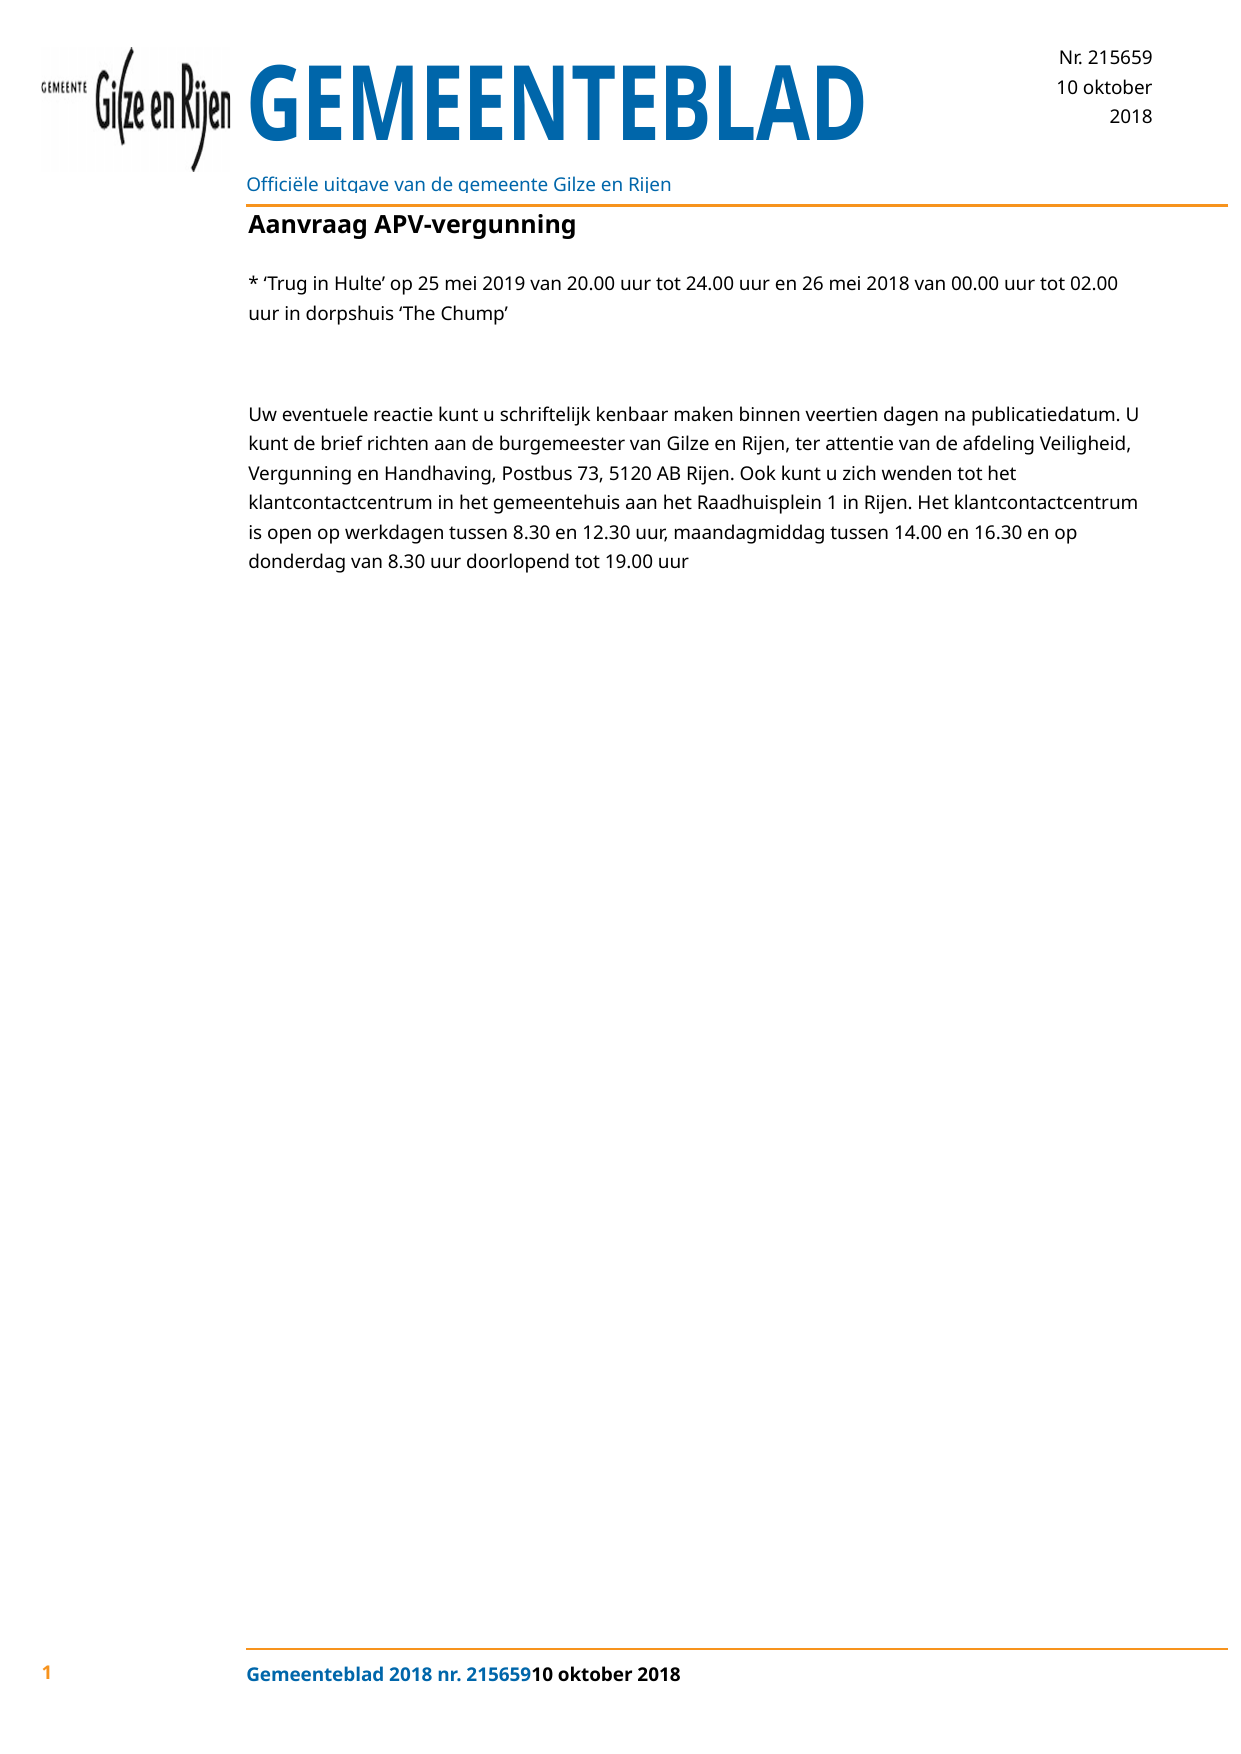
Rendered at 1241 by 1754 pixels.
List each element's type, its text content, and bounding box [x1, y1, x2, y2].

text Uw eventuele reactie kunt u schriftelijk kenbaar maken binnen veertien dagen na publicatiedatum. U kunt de brief richten aan de burgemeester van Gilze en Rijen, ter attentie van de afdeling Veiligheid, Vergunning en Handhaving, Postbus 73, 5120 AB Rijen. Ook kunt u zich wenden tot het klantcontactcentrum in het gemeentehuis aan het Raadhuisplein 1 in Rijen. Het klantcontactcentrum is open op werkdagen tussen 8.30 en 12.30 uur, maandagmiddag tussen 14.00 en 16.30 en op donderdag van 8.30 uur doorlopend tot 19.00 uur [248, 401, 1152, 574]
text * ‘Trug in Hulte’ op 25 mei 2019 van 20.00 uur tot 24.00 uur en 26 mei 2018 van 00.00 uur tot 02.00 uur in dorpshuis ‘The Chump’ [248, 270, 1152, 326]
picture [41, 47, 231, 172]
text Aanvraag APV-vergunning [248, 207, 1152, 241]
